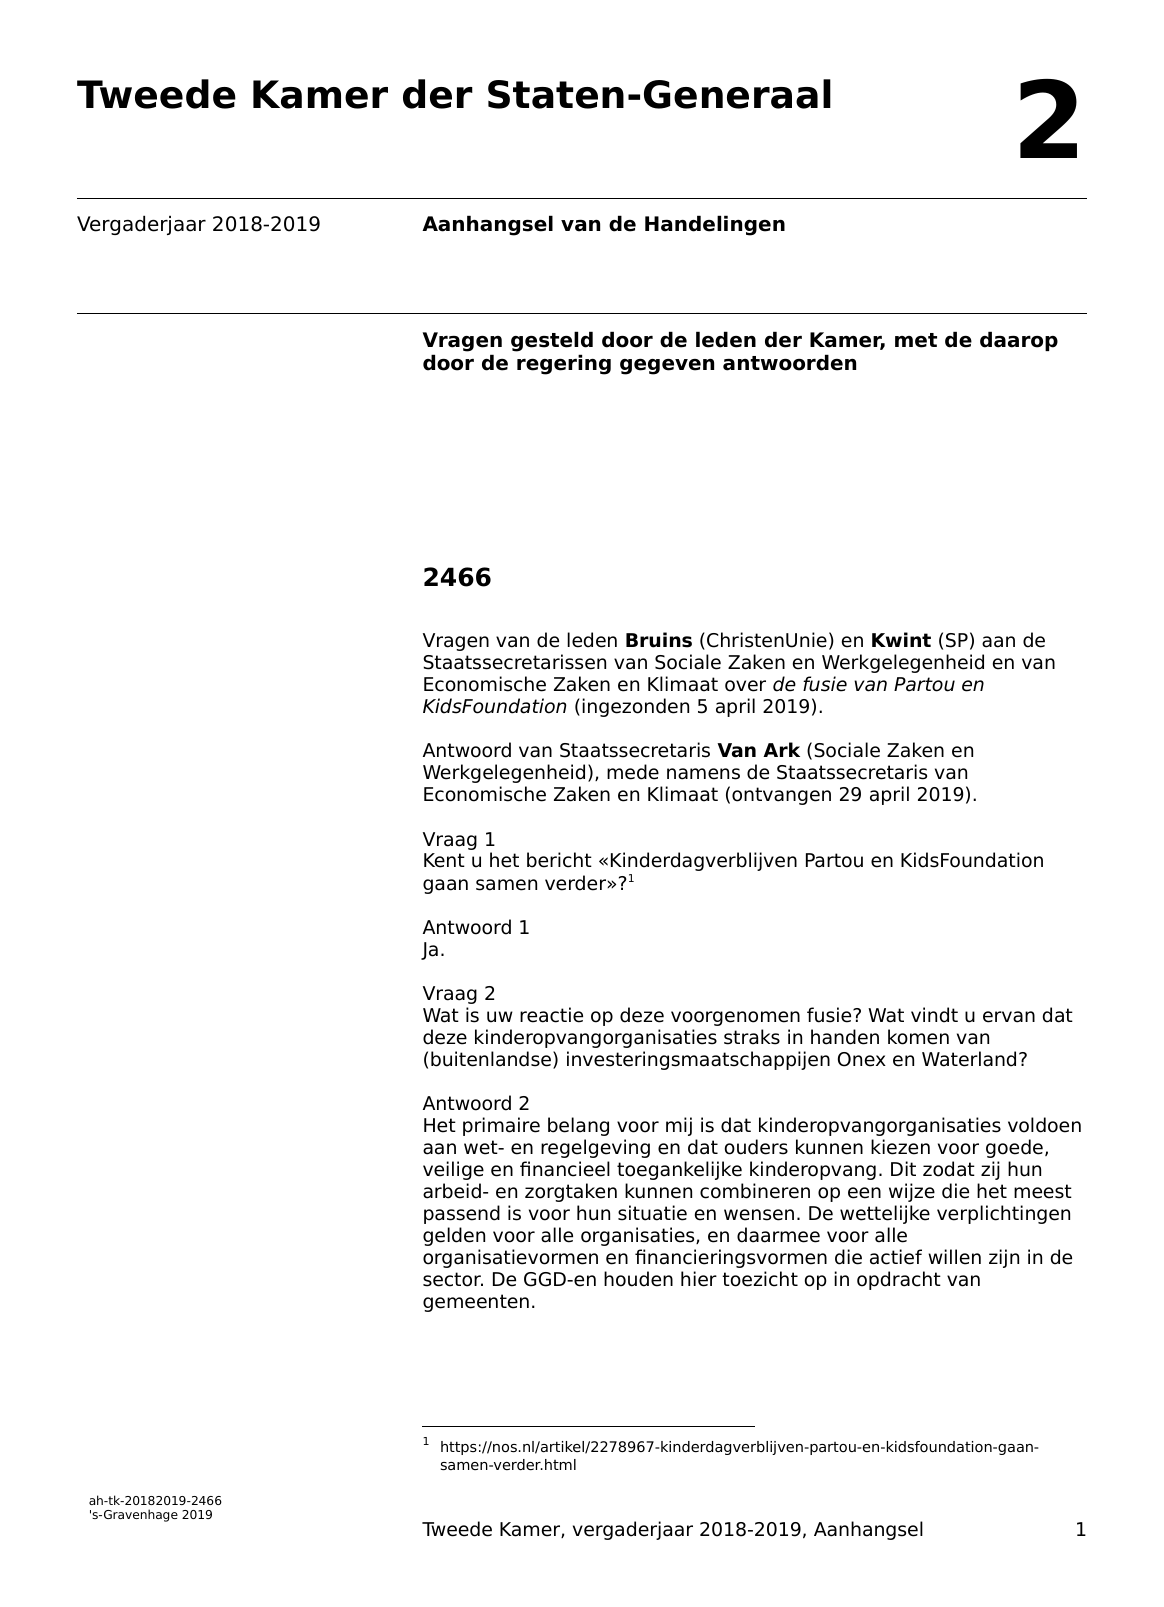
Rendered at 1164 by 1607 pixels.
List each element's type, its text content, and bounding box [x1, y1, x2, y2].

text Antwoord 1 [422, 917, 1087, 938]
text ah-tk-20182019-2466 [88, 1494, 323, 1508]
table_header Tweede Kamer der Staten-Generaal [77, 59, 886, 198]
text 2466 [422, 563, 1087, 592]
text 's-Gravenhage 2019 [88, 1508, 323, 1522]
text Vragen van de leden Bruins (ChristenUnie) en Kwint (SP) aan de Staatssecretarissen van Sociale Zaken en Werkgelegenheid en van Economische Zaken en Klimaat over de fusie van Partou en KidsFoundation (ingezonden 5 april 2019). [422, 630, 1087, 718]
table_cell [77, 314, 422, 375]
table_cell Vergaderjaar 2018-2019 [77, 199, 422, 313]
text Het primaire belang voor mij is dat kinderopvangorganisaties voldoen aan wet- en regelgeving en dat ouders kunnen kiezen voor goede, veilige en financieel toegankelijke kinderopvang. Dit zodat zij hun arbeid- en zorgtaken kunnen combineren op een wijze die het meest passend is voor hun situatie en wensen. De wettelijke verplichtingen gelden voor alle organisaties, en daarmee voor alle organisatievormen en financieringsvormen die actief willen zijn in de sector. De GGD-en houden hier toezicht op in opdracht van gemeenten. [422, 1115, 1087, 1313]
table_header 2 [886, 59, 1087, 198]
table_cell Aanhangsel van de Handelingen [422, 199, 1087, 313]
text Vraag 2 [422, 983, 1087, 1005]
text Wat is uw reactie op deze voorgenomen fusie? Wat vindt u ervan dat deze kinderopvangorganisaties straks in handen komen van (buitenlandse) investeringsmaatschappijen Onex en Waterland? [422, 1005, 1087, 1071]
text Kent u het bericht «Kinderdagverblijven Partou en KidsFoundation gaan samen verder»? [422, 850, 1087, 894]
text Antwoord van Staatssecretaris Van Ark (Sociale Zaken en Werkgelegenheid), mede namens de Staatssecretaris van Economische Zaken en Klimaat (ontvangen 29 april 2019). [422, 740, 1087, 806]
text https://nos.nl/artikel/2278967-kinderdagverblijven-partou-en-kidsfoundation-gaan-samen-verder.html [422, 1435, 1087, 1474]
table_cell Vragen gesteld door de leden der Kamer, met de daarop door de regering gegeven antwoorden [422, 314, 1087, 375]
text Antwoord 2 [422, 1093, 1087, 1115]
text Ja. [422, 938, 1087, 961]
text Vraag 1 [422, 828, 1087, 850]
